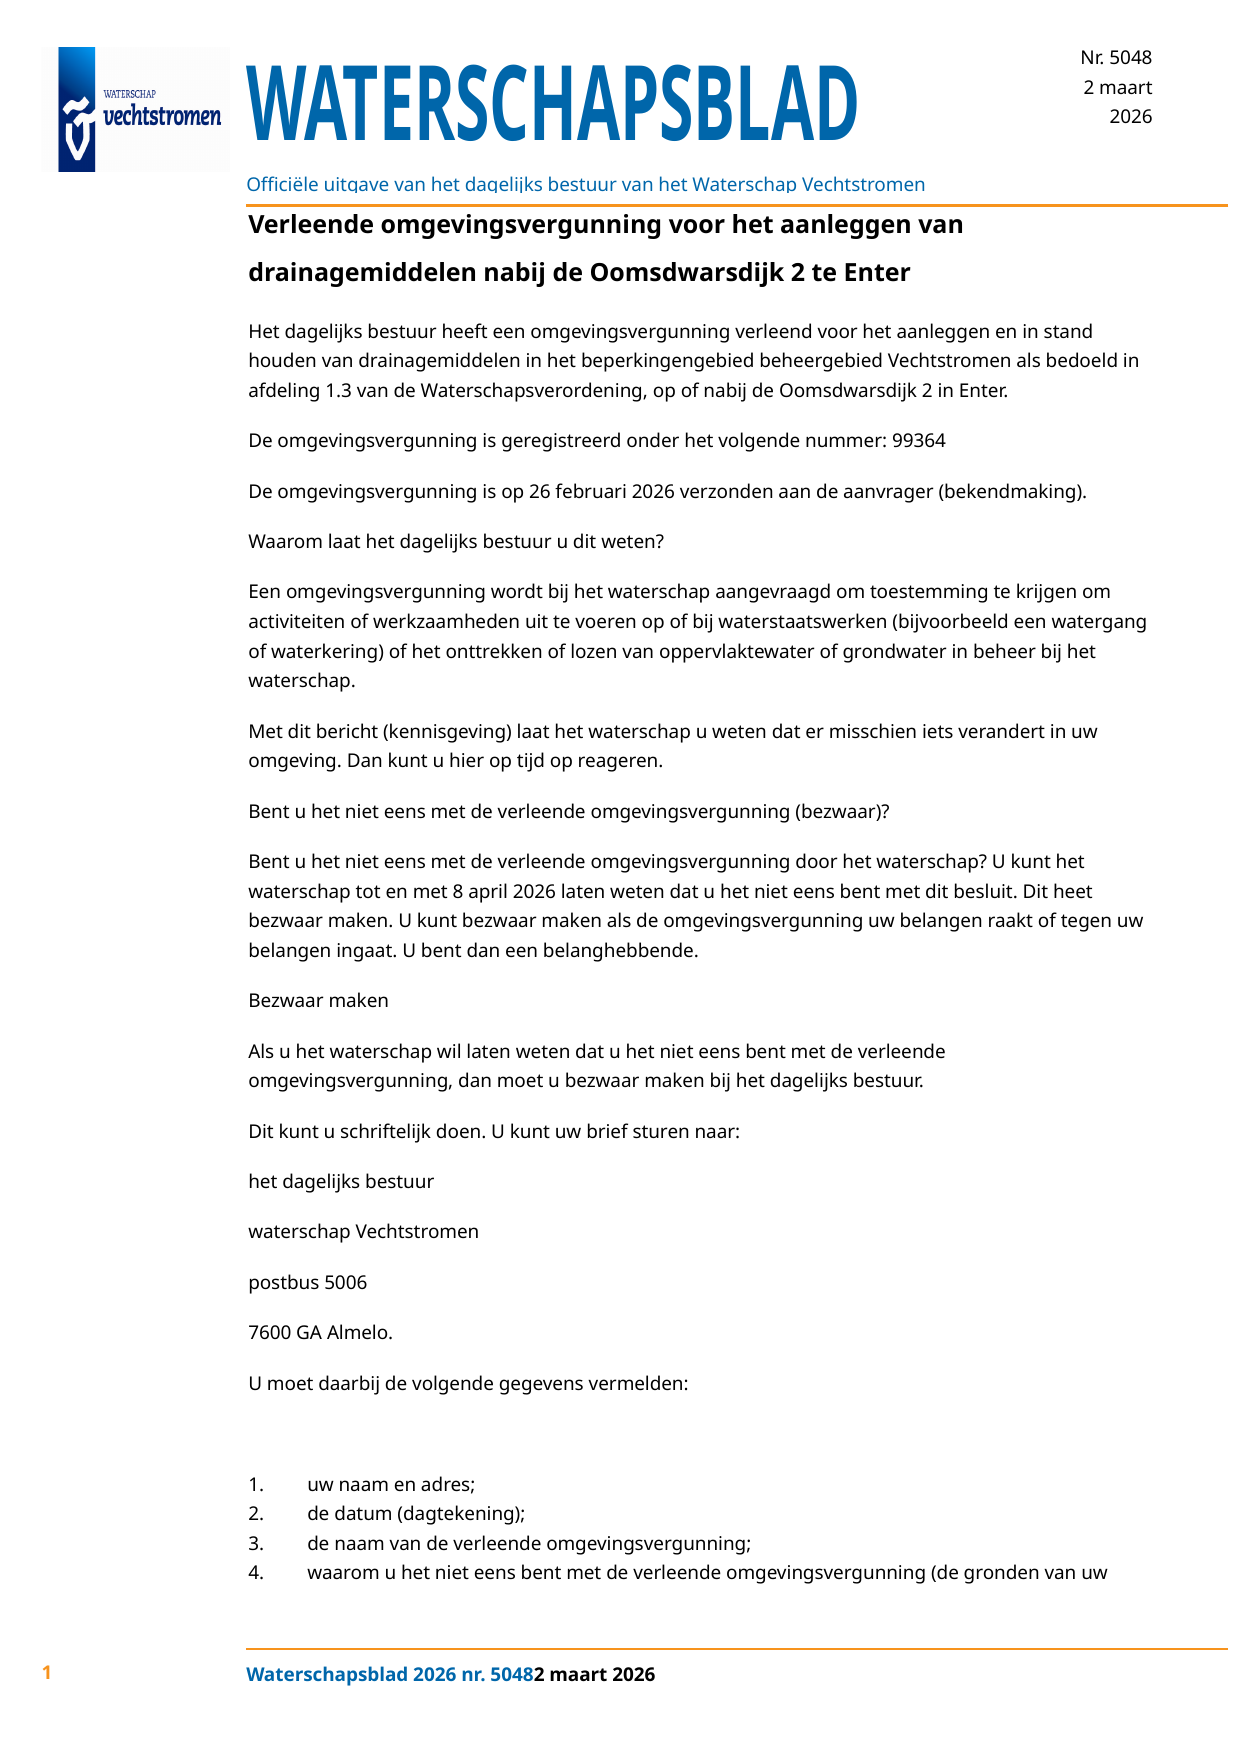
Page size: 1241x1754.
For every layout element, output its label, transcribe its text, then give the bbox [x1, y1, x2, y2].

list uw naam en adres; [248, 1471, 1152, 1497]
text Waarom laat het dagelijks bestuur u dit weten? [248, 528, 1152, 554]
text Verleende omgevingsvergunning voor het aanleggen van drainagemiddelen nabij de Oomsdwarsdijk 2 te Enter [248, 207, 1152, 288]
text De omgevingsvergunning is op 26 februari 2026 verzonden aan de aanvrager (bekendmaking). [248, 478, 1152, 504]
text Bezwaar maken [248, 987, 1152, 1013]
text 7600 GA Almelo. [248, 1319, 1152, 1345]
text Met dit bericht (kennisgeving) laat het waterschap u weten dat er misschien iets verandert in uw omgeving. Dan kunt u hier op tijd op reageren. [248, 718, 1152, 773]
text Bent u het niet eens met de verleende omgevingsvergunning (bezwaar)? [248, 798, 1152, 824]
text waterschap Vechtstromen [248, 1219, 1152, 1244]
text Als u het waterschap wil laten weten dat u het niet eens bent met de verleende omgevingsvergunning, dan moet u bezwaar maken bij het dagelijks bestuur. [248, 1038, 1152, 1093]
text U moet daarbij de volgende gegevens vermelden: [248, 1370, 1152, 1396]
text postbus 5006 [248, 1269, 1152, 1295]
text De omgevingsvergunning is geregistreerd onder het volgende nummer: 99364 [248, 427, 1152, 453]
list de datum (dagtekening); [248, 1500, 1152, 1526]
text het dagelijks bestuur [248, 1168, 1152, 1194]
picture [41, 47, 231, 172]
text Dit kunt u schriftelijk doen. U kunt uw brief sturen naar: [248, 1118, 1152, 1144]
text Het dagelijks bestuur heeft een omgevingsvergunning verleend voor het aanleggen en in stand houden van drainagemiddelen in het beperkingengebied beheergebied Vechtstromen als bedoeld in afdeling 1.3 van de Waterschapsverordening, op of nabij de Oomsdwarsdijk 2 in Enter. [248, 318, 1152, 403]
text Bent u het niet eens met de verleende omgevingsvergunning door het waterschap? U kunt het waterschap tot en met 8 april 2026 laten weten dat u het niet eens bent met dit besluit. Dit heet bezwaar maken. U kunt bezwaar maken als de omgevingsvergunning uw belangen raakt of tegen uw belangen ingaat. U bent dan een belanghebbende. [248, 848, 1152, 963]
text Een omgevingsvergunning wordt bij het waterschap aangevraagd om toestemming te krijgen om activiteiten of werkzaamheden uit te voeren op of bij waterstaatswerken (bijvoorbeeld een watergang of waterkering) of het onttrekken of lozen van oppervlaktewater of grondwater in beheer bij het waterschap. [248, 579, 1152, 693]
list waarom u het niet eens bent met de verleende omgevingsvergunning (de gronden van uw [248, 1559, 1152, 1585]
list de naam van de verleende omgevingsvergunning; [248, 1530, 1152, 1556]
